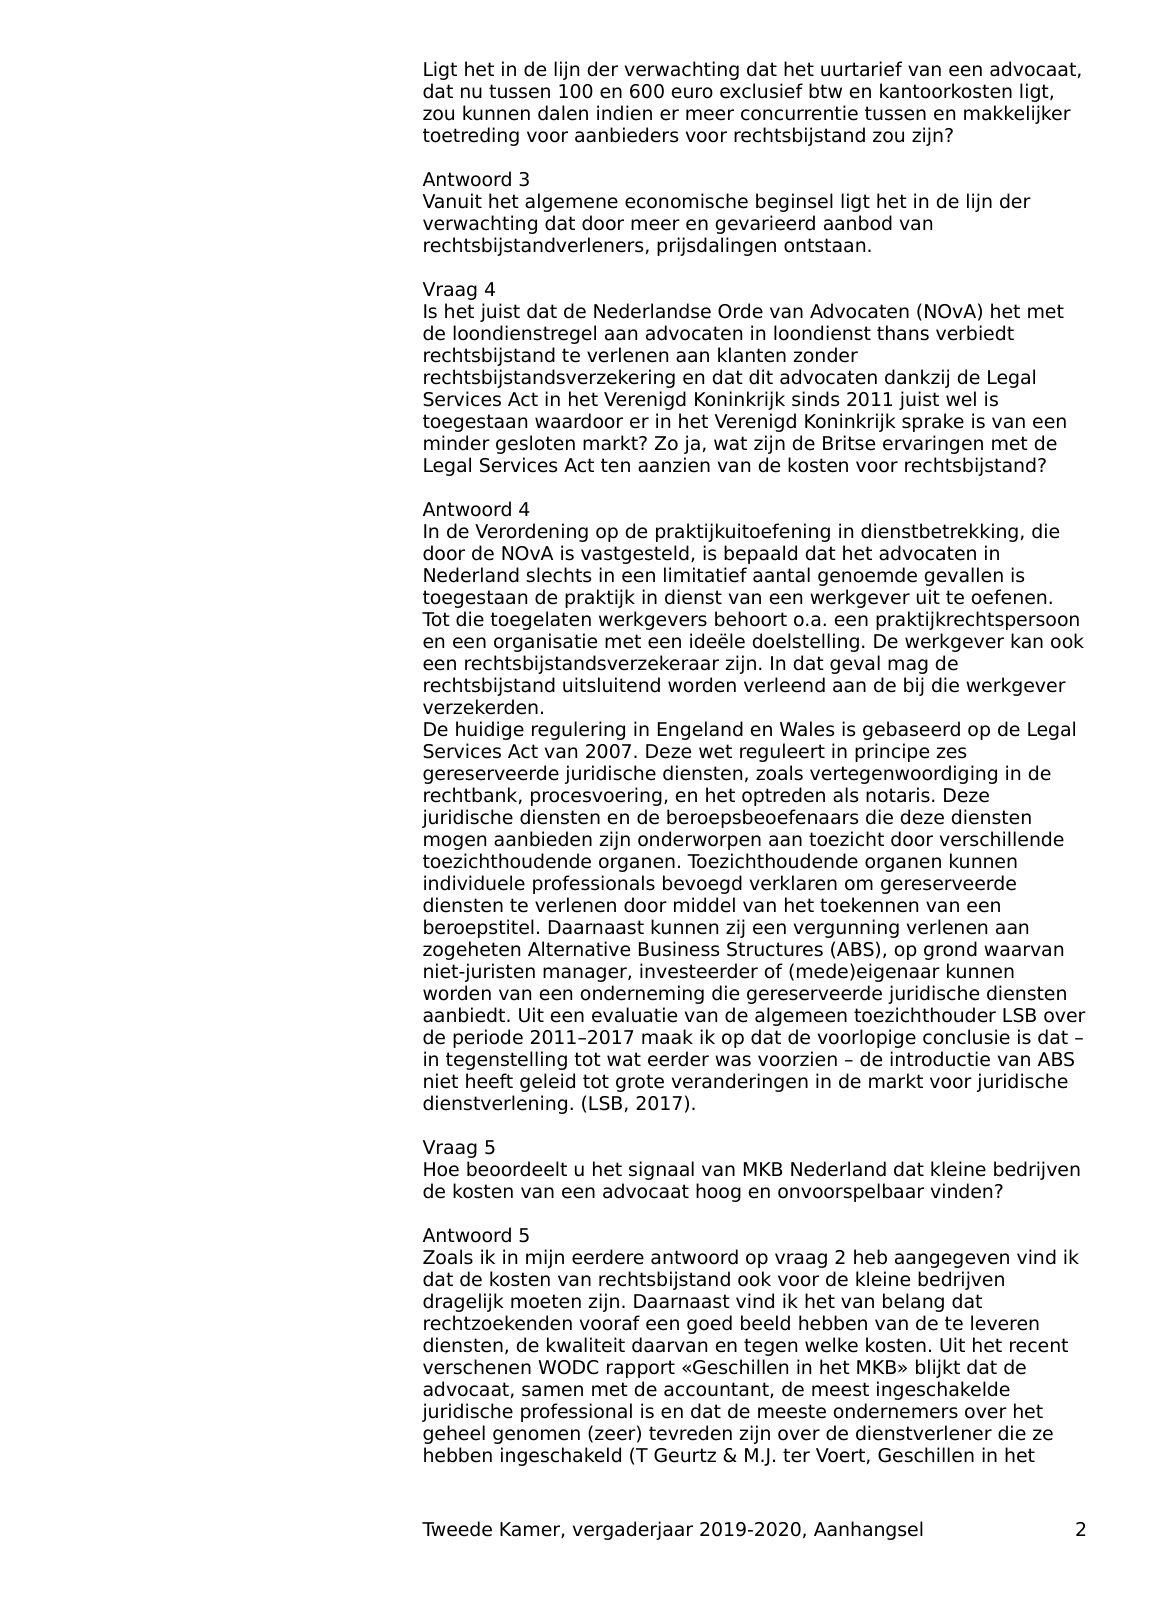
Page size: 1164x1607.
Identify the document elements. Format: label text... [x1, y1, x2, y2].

text Vanuit het algemene economische beginsel ligt het in de lijn der verwachting dat door meer en gevarieerd aanbod van rechtsbijstandverleners, prijsdalingen ontstaan. [422, 191, 1087, 257]
text Is het juist dat de Nederlandse Orde van Advocaten (NOvA) het met de loondienstregel aan advocaten in loondienst thans verbiedt rechtsbijstand te verlenen aan klanten zonder rechtsbijstandsverzekering en dat dit advocaten dankzij de Legal Services Act in het Verenigd Koninkrijk sinds 2011 juist wel is toegestaan waardoor er in het Verenigd Koninkrijk sprake is van een minder gesloten markt? Zo ja, wat zijn de Britse ervaringen met de Legal Services Act ten aanzien van de kosten voor rechtsbijstand? [422, 301, 1087, 477]
text Antwoord 5 [422, 1225, 1087, 1247]
text De huidige regulering in Engeland en Wales is gebaseerd op de Legal Services Act van 2007. Deze wet reguleert in principe zes gereserveerde juridische diensten, zoals vertegenwoordiging in de rechtbank, procesvoering, en het optreden als notaris. Deze juridische diensten en de beroepsbeoefenaars die deze diensten mogen aanbieden zijn onderworpen aan toezicht door verschillende toezichthoudende organen. Toezichthoudende organen kunnen individuele professionals bevoegd verklaren om gereserveerde diensten te verlenen door middel van het toekennen van een beroepstitel. Daarnaast kunnen zij een vergunning verlenen aan zogeheten Alternative Business Structures (ABS), op grond waarvan niet-juristen manager, investeerder of (mede)eigenaar kunnen worden van een onderneming die gereserveerde juridische diensten aanbiedt. Uit een evaluatie van de algemeen toezichthouder LSB over de periode 2011–2017 maak ik op dat de voorlopige conclusie is dat – in tegenstelling tot wat eerder was voorzien – de introductie van ABS niet heeft geleid tot grote veranderingen in de markt voor juridische dienstverlening. (LSB, 2017). [422, 719, 1087, 1115]
text In de Verordening op de praktijkuitoefening in dienstbetrekking, die door de NOvA is vastgesteld, is bepaald dat het advocaten in Nederland slechts in een limitatief aantal genoemde gevallen is toegestaan de praktijk in dienst van een werkgever uit te oefenen. Tot die toegelaten werkgevers behoort o.a. een praktijkrechtspersoon en een organisatie met een ideële doelstelling. De werkgever kan ook een rechtsbijstandsverzekeraar zijn. In dat geval mag de rechtsbijstand uitsluitend worden verleend aan de bij die werkgever verzekerden. [422, 521, 1087, 719]
text Ligt het in de lijn der verwachting dat het uurtarief van een advocaat, dat nu tussen 100 en 600 euro exclusief btw en kantoorkosten ligt, zou kunnen dalen indien er meer concurrentie tussen en makkelijker toetreding voor aanbieders voor rechtsbijstand zou zijn? [422, 59, 1087, 147]
text Antwoord 3 [422, 169, 1087, 191]
text Vraag 4 [422, 279, 1087, 301]
text Antwoord 4 [422, 499, 1087, 521]
text Zoals ik in mijn eerdere antwoord op vraag 2 heb aangegeven vind ik dat de kosten van rechtsbijstand ook voor de kleine bedrijven dragelijk moeten zijn. Daarnaast vind ik het van belang dat rechtzoekenden vooraf een goed beeld hebben van de te leveren diensten, de kwaliteit daarvan en tegen welke kosten. Uit het recent verschenen WODC rapport «Geschillen in het MKB» blijkt dat de advocaat, samen met de accountant, de meest ingeschakelde juridische professional is en dat de meeste ondernemers over het geheel genomen (zeer) tevreden zijn over de dienstverlener die ze hebben ingeschakeld (T Geurtz & M.J. ter Voert, Geschillen in het [422, 1247, 1087, 1467]
text Vraag 5 [422, 1137, 1087, 1159]
text Hoe beoordeelt u het signaal van MKB Nederland dat kleine bedrijven de kosten van een advocaat hoog en onvoorspelbaar vinden? [422, 1159, 1087, 1203]
